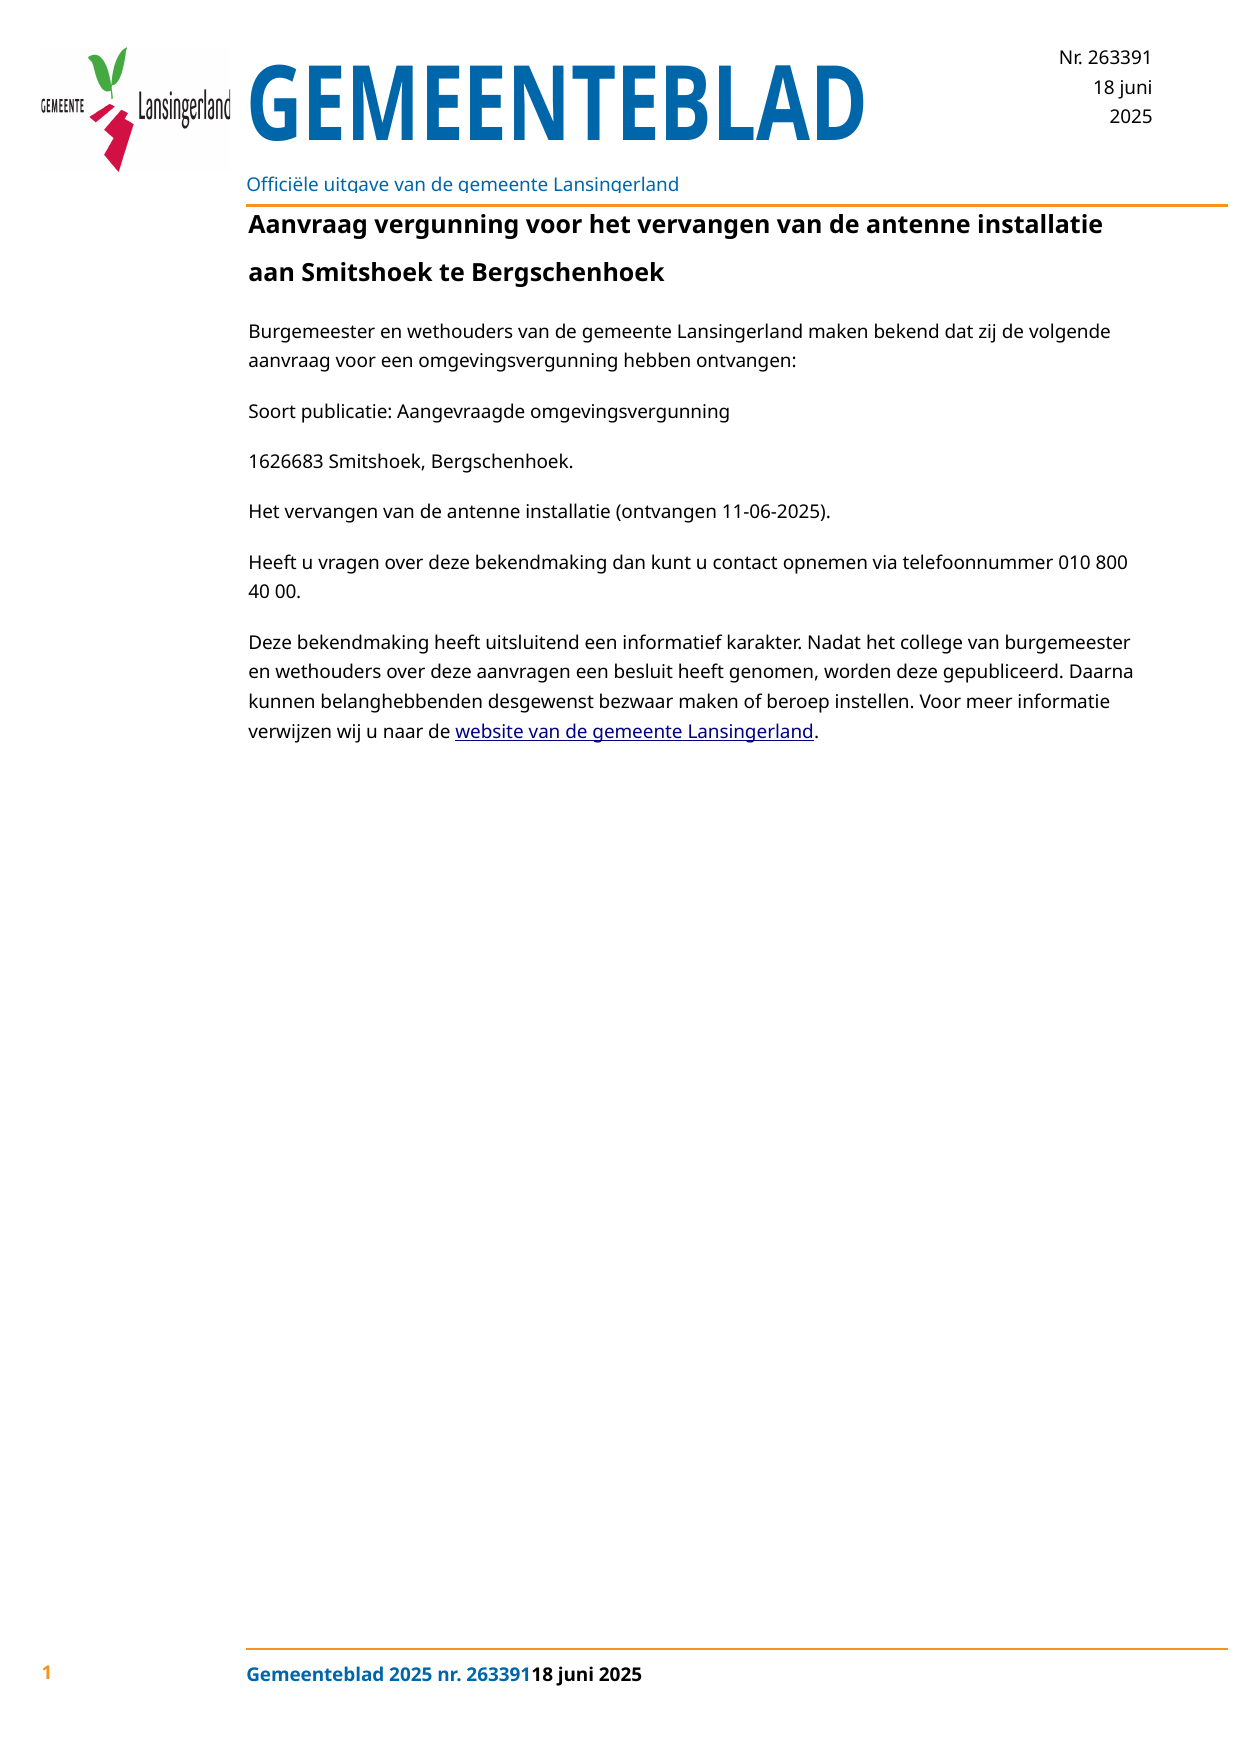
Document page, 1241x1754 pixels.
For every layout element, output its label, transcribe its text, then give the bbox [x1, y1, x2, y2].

text Deze bekendmaking heeft uitsluitend een informatief karakter. Nadat het college van burgemeester en wethouders over deze aanvragen een besluit heeft genomen, worden deze gepubliceerd. Daarna kunnen belanghebbenden desgewenst bezwaar maken of beroep instellen. Voor meer informatie verwijzen wij u naar de website van de gemeente Lansingerland. [248, 629, 1152, 744]
text Burgemeester en wethouders van de gemeente Lansingerland maken bekend dat zij de volgende aanvraag voor een omgevingsvergunning hebben ontvangen: [248, 318, 1152, 373]
text Aanvraag vergunning voor het vervangen van de antenne installatie aan Smitshoek te Bergschenhoek [248, 207, 1152, 288]
text Het vervangen van de antenne installatie (ontvangen 11-06-2025). [248, 499, 1152, 524]
text 1626683 Smitshoek, Bergschenhoek. [248, 448, 1152, 474]
text Heeft u vragen over deze bekendmaking dan kunt u contact opnemen via telefoonnummer 010 800 40 00. [248, 549, 1152, 604]
picture [41, 47, 231, 172]
text Soort publicatie: Aangevraagde omgevingsvergunning [248, 398, 1152, 424]
